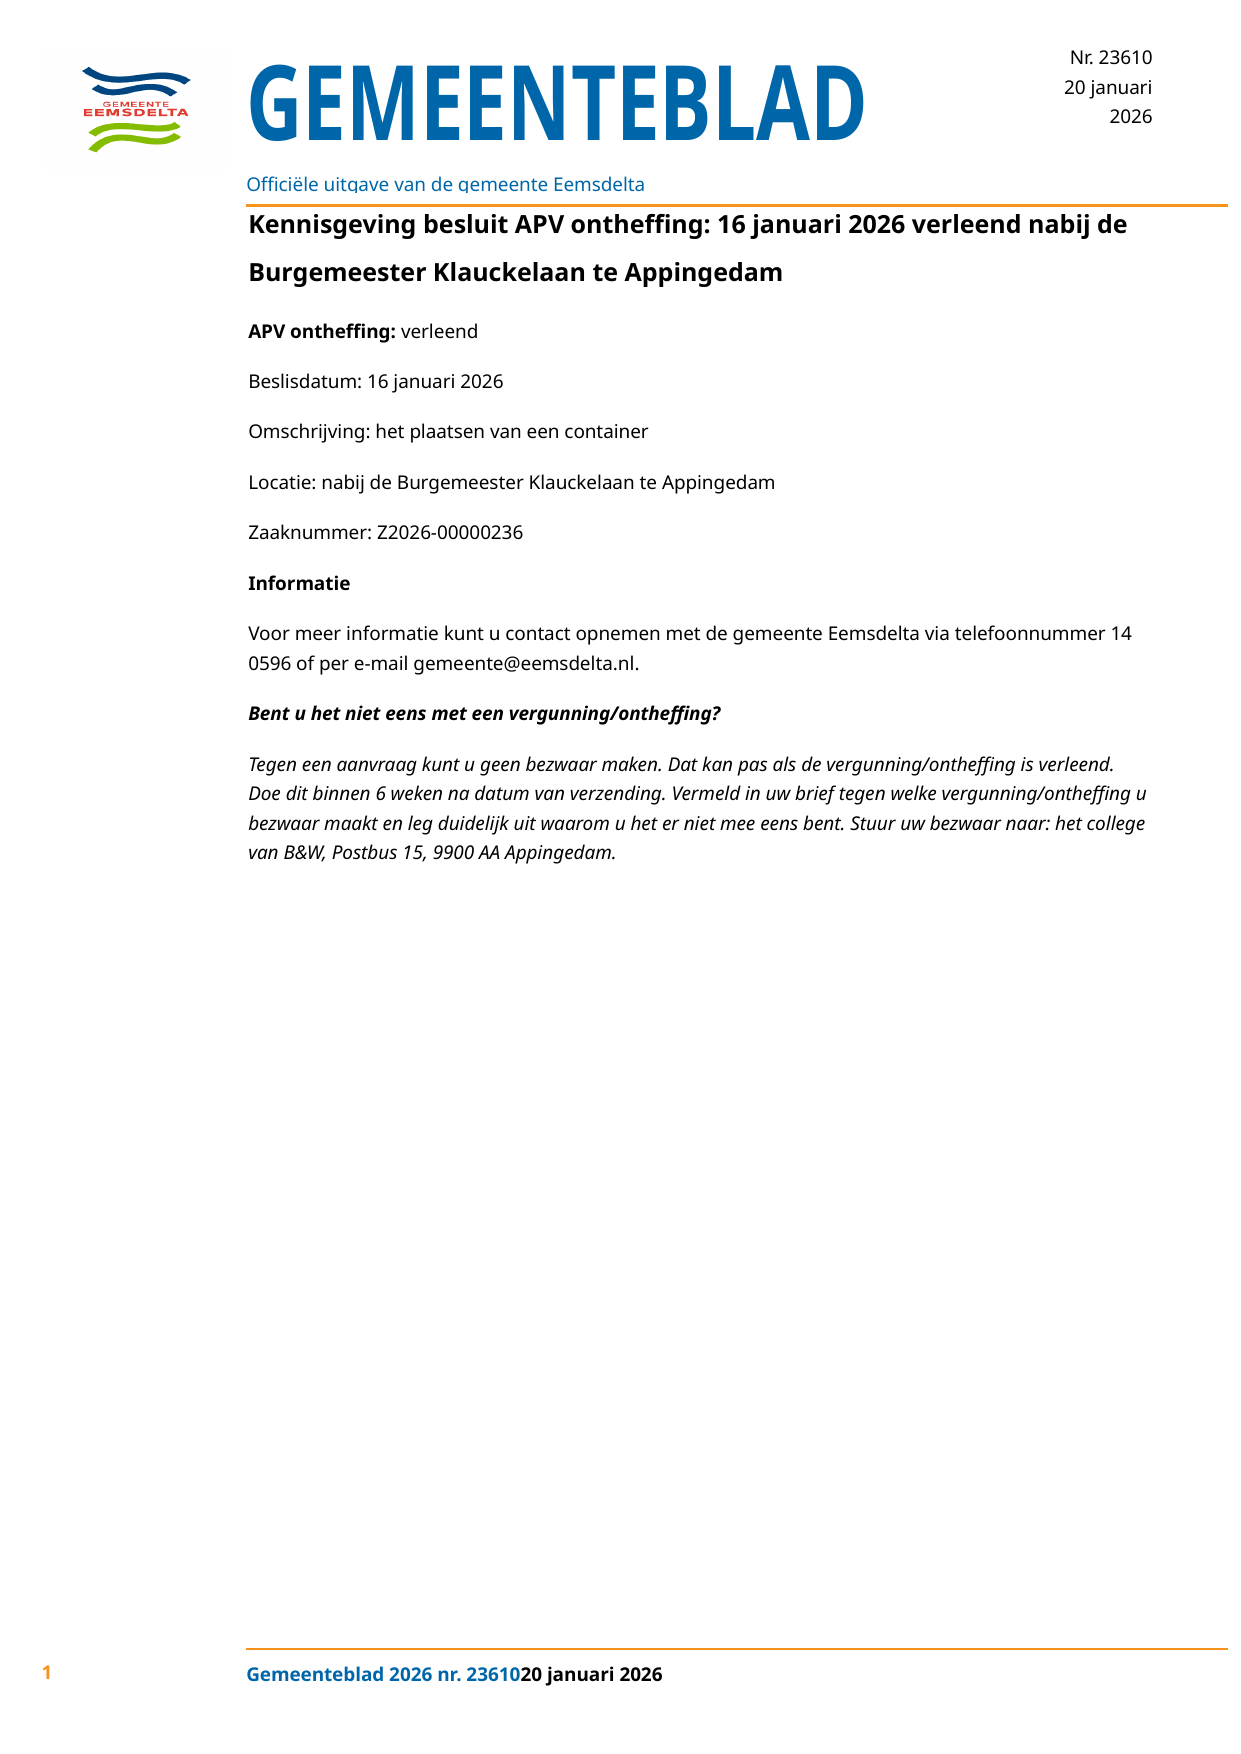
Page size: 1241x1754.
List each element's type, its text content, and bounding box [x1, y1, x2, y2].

text Voor meer informatie kunt u contact opnemen met de gemeente Eemsdelta via telefoonnummer 14 0596 of per e-mail gemeente@eemsdelta.nl. [248, 620, 1152, 676]
text APV ontheffing: verleend [248, 318, 1152, 344]
text Omschrijving: het plaatsen van een container [248, 419, 1152, 444]
text Locatie: nabij de Burgemeester Klauckelaan te Appingedam [248, 469, 1152, 495]
text Tegen een aanvraag kunt u geen bezwaar maken. Dat kan pas als de vergunning/ontheffing is verleend. Doe dit binnen 6 weken na datum van verzending. Vermeld in uw brief tegen welke vergunning/ontheffing u bezwaar maakt en leg duidelijk uit waarom u het er niet mee eens bent. Stuur uw bezwaar naar: het college van B&W, Postbus 15, 9900 AA Appingedam. [248, 751, 1152, 865]
picture [41, 47, 231, 172]
text Beslisdatum: 16 januari 2026 [248, 368, 1152, 394]
text Kennisgeving besluit APV ontheffing: 16 januari 2026 verleend nabij de Burgemeester Klauckelaan te Appingedam [248, 207, 1152, 288]
text Informatie [248, 570, 1152, 596]
text Zaaknummer: Z2026-00000236 [248, 519, 1152, 545]
text Bent u het niet eens met een vergunning/ontheffing? [248, 700, 1152, 726]
